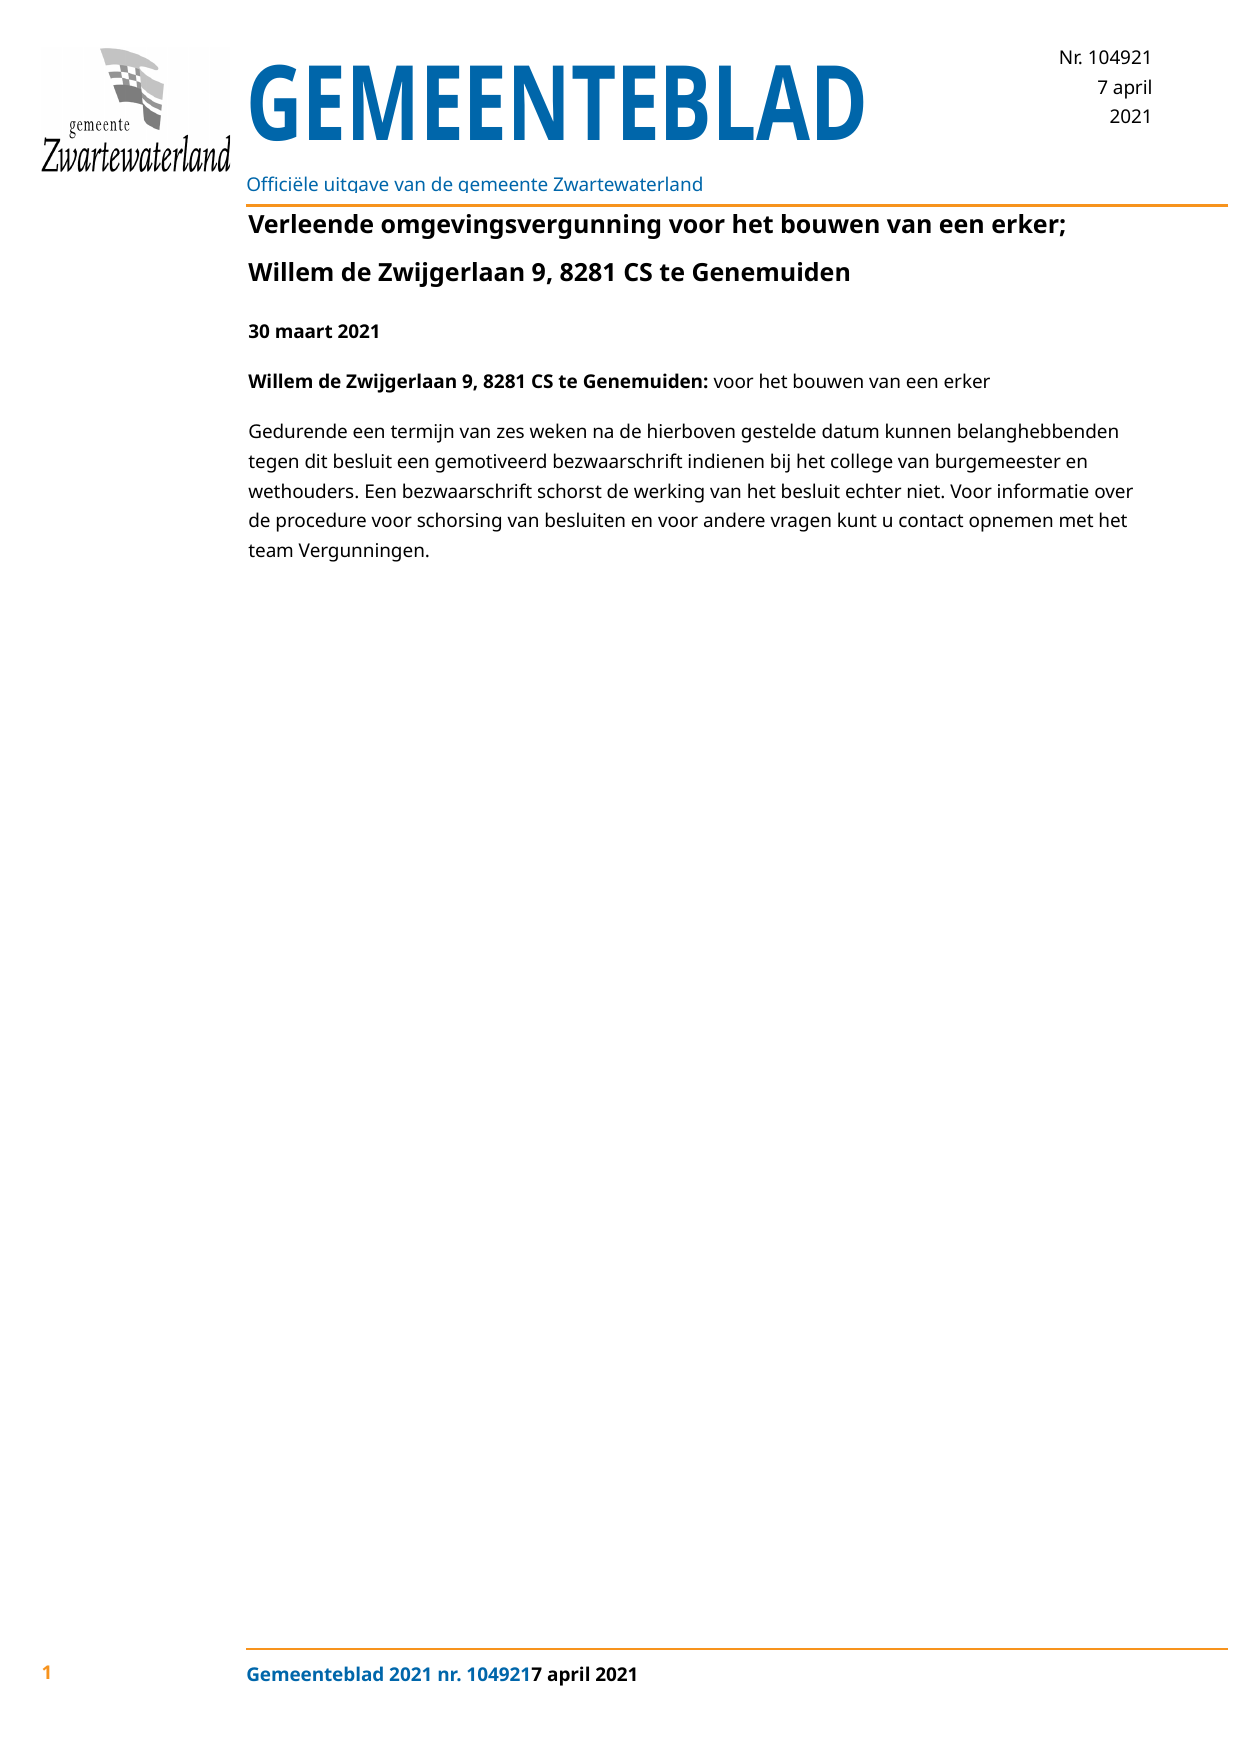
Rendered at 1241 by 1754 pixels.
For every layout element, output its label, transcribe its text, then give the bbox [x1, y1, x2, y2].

text Verleende omgevingsvergunning voor het bouwen van een erker; Willem de Zwijgerlaan 9, 8281 CS te Genemuiden [248, 207, 1152, 288]
picture [41, 47, 231, 172]
text Willem de Zwijgerlaan 9, 8281 CS te Genemuiden: voor het bouwen van een erker [248, 368, 1152, 394]
text 30 maart 2021 [248, 318, 1152, 344]
text Gedurende een termijn van zes weken na de hierboven gestelde datum kunnen belanghebbenden tegen dit besluit een gemotiveerd bezwaarschrift indienen bij het college van burgemeester en wethouders. Een bezwaarschrift schorst de werking van het besluit echter niet. Voor informatie over de procedure voor schorsing van besluiten en voor andere vragen kunt u contact opnemen met het team Vergunningen. [248, 419, 1152, 563]
